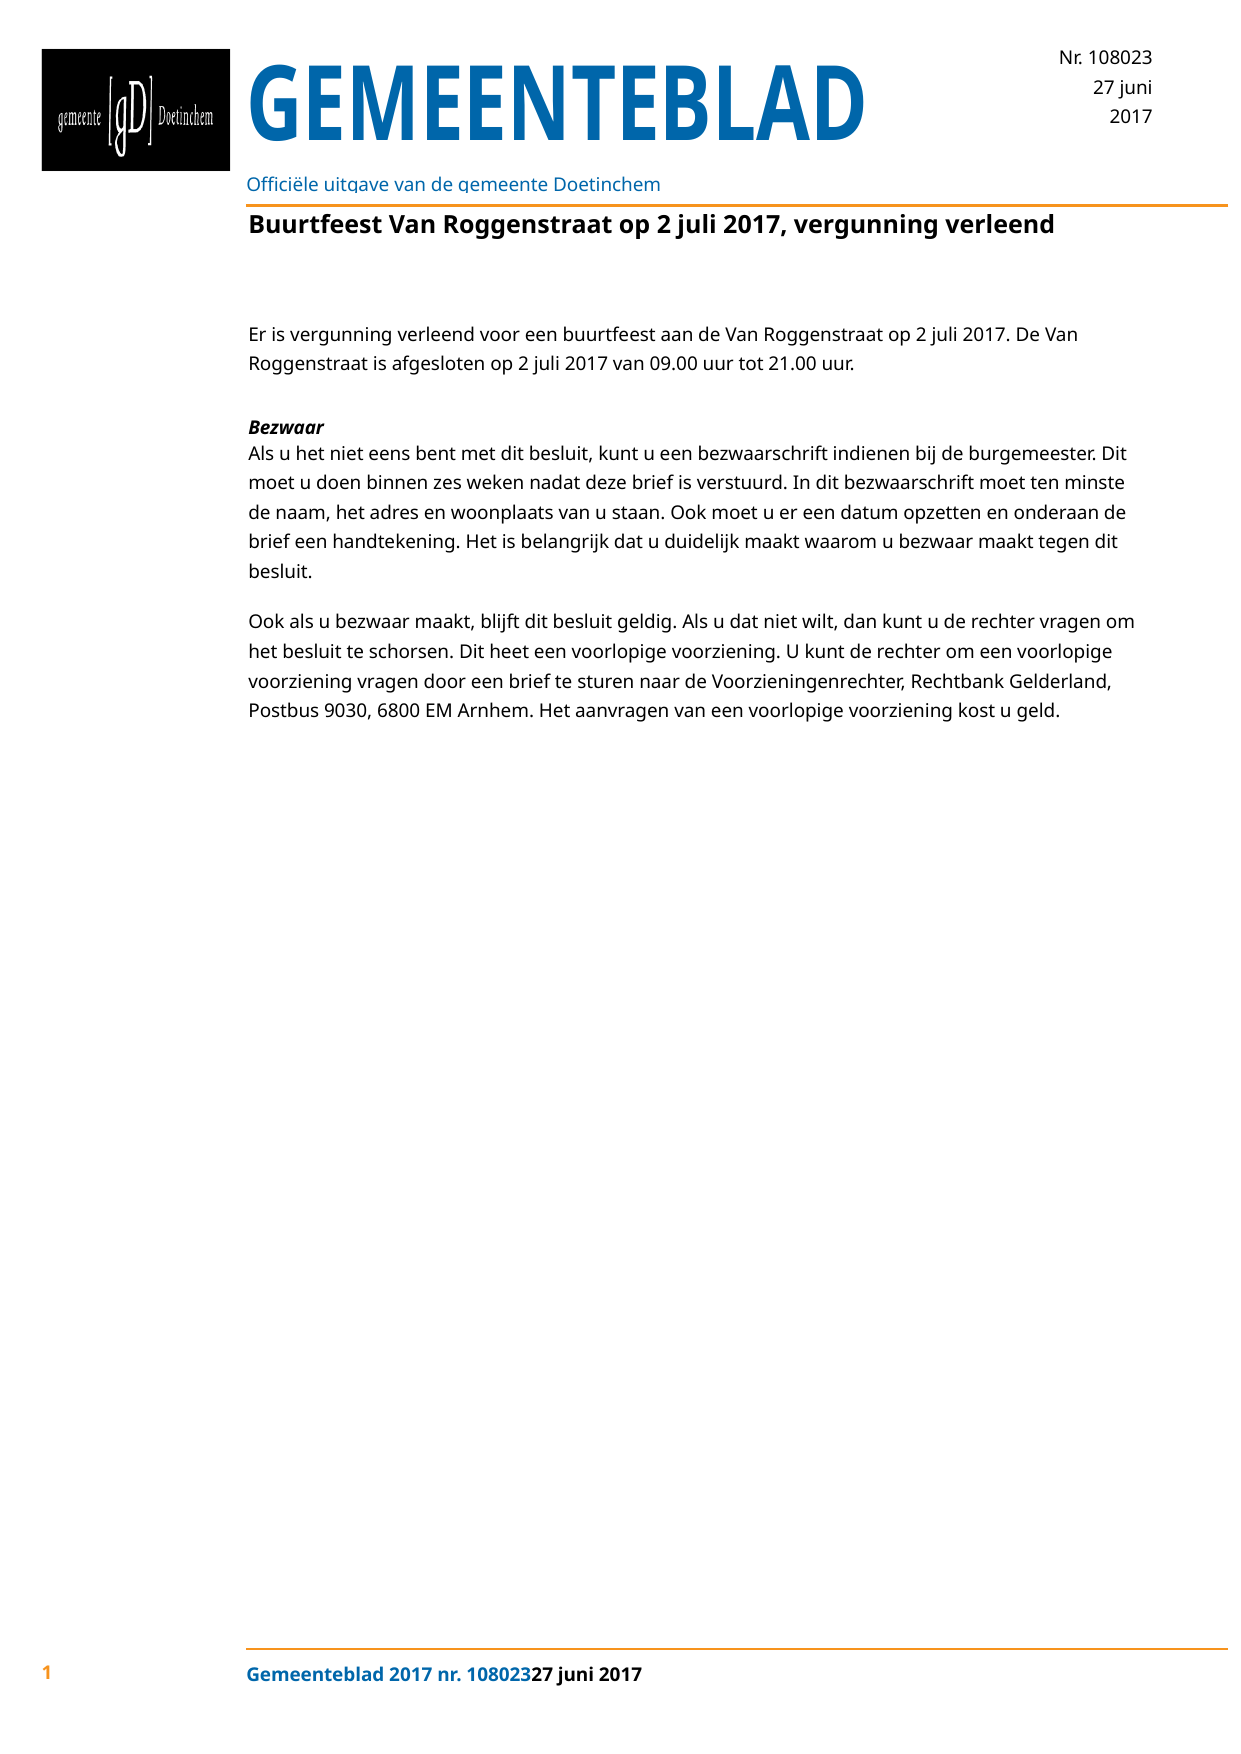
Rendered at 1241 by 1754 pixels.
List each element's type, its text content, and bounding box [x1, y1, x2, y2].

text Ook als u bezwaar maakt, blijft dit besluit geldig. Als u dat niet wilt, dan kunt u de rechter vragen om het besluit te schorsen. Dit heet een voorlopige voorziening. U kunt de rechter om een voorlopige voorziening vragen door een brief te sturen naar de Voorzieningenrechter, Rechtbank Gelderland, Postbus 9030, 6800 EM Arnhem. Het aanvragen van een voorlopige voorziening kost u geld. [248, 609, 1152, 723]
text Bezwaar [248, 414, 1152, 440]
picture [41, 47, 231, 172]
text Als u het niet eens bent met dit besluit, kunt u een bezwaarschrift indienen bij de burgemeester. Dit moet u doen binnen zes weken nadat deze brief is verstuurd. In dit bezwaarschrift moet ten minste de naam, het adres en woonplaats van u staan. Ook moet u er een datum opzetten en onderaan de brief een handtekening. Het is belangrijk dat u duidelijk maakt waarom u bezwaar maakt tegen dit besluit. [248, 440, 1152, 584]
text Buurtfeest Van Roggenstraat op 2 juli 2017, vergunning verleend [248, 207, 1152, 241]
text Er is vergunning verleend voor een buurtfeest aan de Van Roggenstraat op 2 juli 2017. De Van Roggenstraat is afgesloten op 2 juli 2017 van 09.00 uur tot 21.00 uur. [248, 321, 1152, 376]
